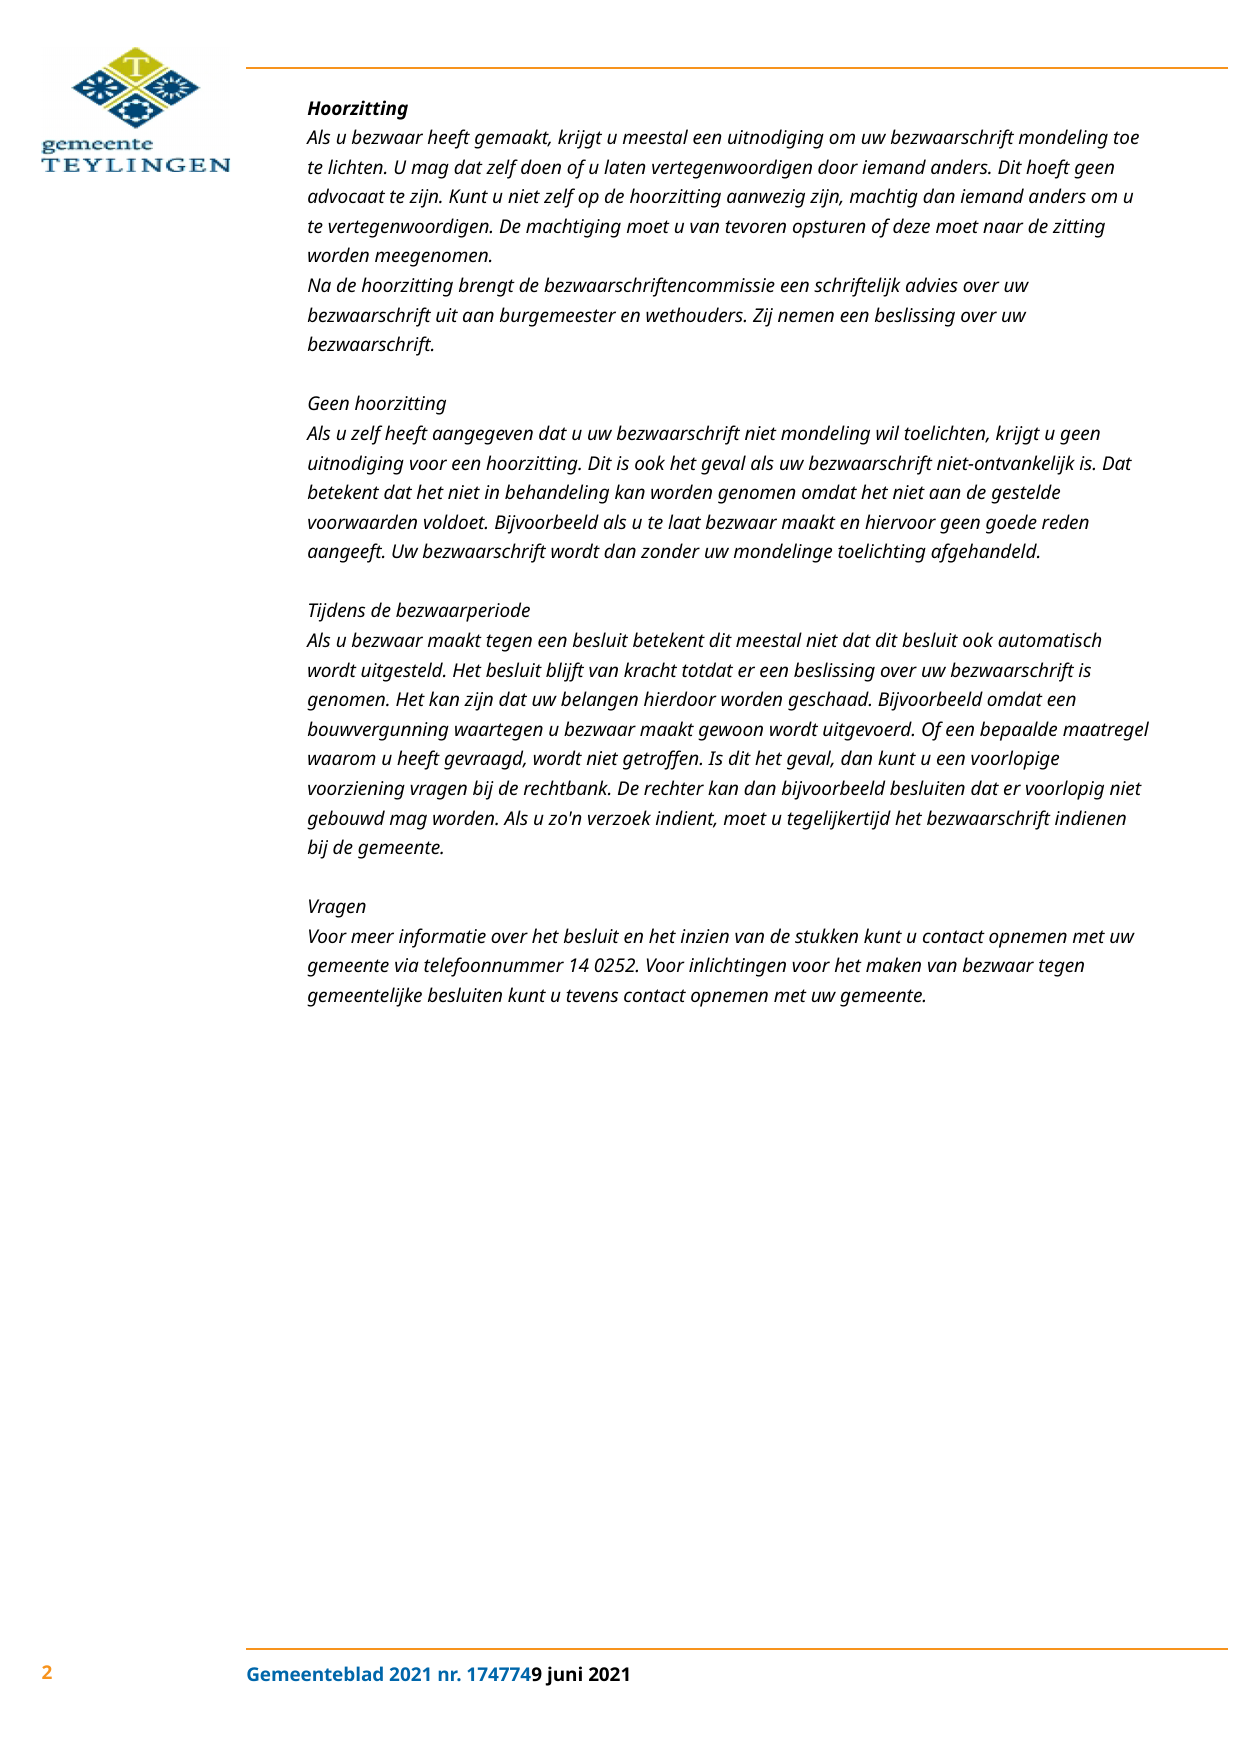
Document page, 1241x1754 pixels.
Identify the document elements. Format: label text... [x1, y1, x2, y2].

picture [41, 47, 231, 172]
list Vragen [248, 893, 1152, 919]
list Als u zelf heeft aangegeven dat u uw bezwaarschrift niet mondeling wil toelichten, krijgt u geen uitnodiging voor een hoorzitting. Dit is ook het geval als uw bezwaarschrift niet-ontvankelijk is. Dat betekent dat het niet in behandeling kan worden genomen omdat het niet aan de gestelde voorwaarden voldoet. Bijvoorbeeld als u te laat bezwaar maakt en hiervoor geen goede reden aangeeft. Uw bezwaarschrift wordt dan zonder uw mondelinge toelichting afgehandeld. [248, 420, 1152, 564]
list Na de hoorzitting brengt de bezwaarschriftencommissie een schriftelijk advies over uw bezwaarschrift uit aan burgemeester en wethouders. Zij nemen een beslissing over uw bezwaarschrift. [248, 272, 1152, 357]
list Geen hoorzitting [248, 391, 1152, 416]
list Hoorzitting [248, 95, 1152, 121]
list Als u bezwaar heeft gemaakt, krijgt u meestal een uitnodiging om uw bezwaarschrift mondeling toe te lichten. U mag dat zelf doen of u laten vertegenwoordigen door iemand anders. Dit hoeft geen advocaat te zijn. Kunt u niet zelf op de hoorzitting aanwezig zijn, machtig dan iemand anders om u te vertegenwoordigen. De machtiging moet u van tevoren opsturen of deze moet naar de zitting worden meegenomen. [248, 124, 1152, 268]
list Als u bezwaar maakt tegen een besluit betekent dit meestal niet dat dit besluit ook automatisch wordt uitgesteld. Het besluit blijft van kracht totdat er een beslissing over uw bezwaarschrift is genomen. Het kan zijn dat uw belangen hierdoor worden geschaad. Bijvoorbeeld omdat een bouwvergunning waartegen u bezwaar maakt gewoon wordt uitgevoerd. Of een bepaalde maatregel waarom u heeft gevraagd, wordt niet getroffen. Is dit het geval, dan kunt u een voorlopige voorziening vragen bij de rechtbank. De rechter kan dan bijvoorbeeld besluiten dat er voorlopig niet gebouwd mag worden. Als u zo'n verzoek indient, moet u tegelijkertijd het bezwaarschrift indienen bij de gemeente. [248, 627, 1152, 860]
list Tijdens de bezwaarperiode [248, 598, 1152, 623]
list Voor meer informatie over het besluit en het inzien van de stukken kunt u contact opnemen met uw gemeente via telefoonnummer 14 0252. Voor inlichtingen voor het maken van bezwaar tegen gemeentelijke besluiten kunt u tevens contact opnemen met uw gemeente. [248, 923, 1152, 1008]
